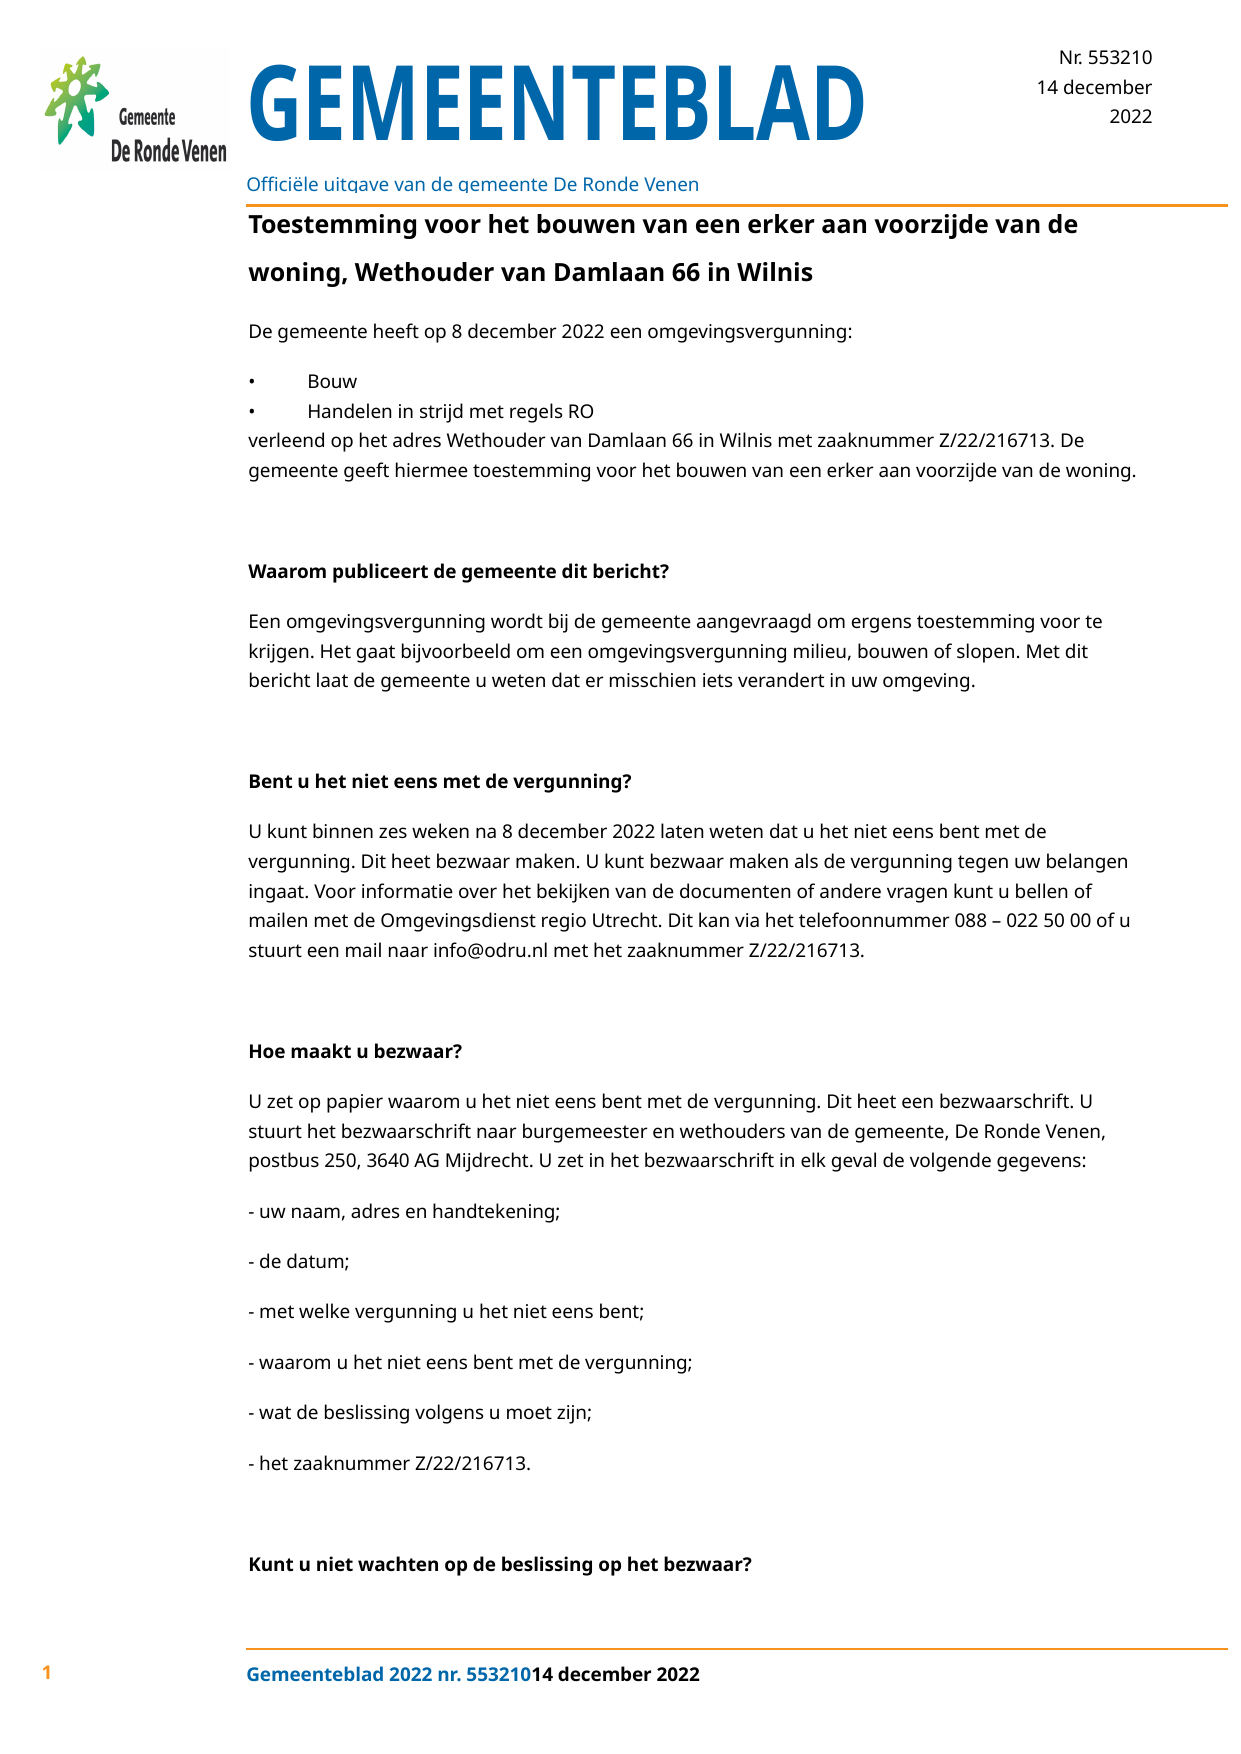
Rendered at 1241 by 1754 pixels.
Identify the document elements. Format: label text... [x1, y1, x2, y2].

text verleend op het adres Wethouder van Damlaan 66 in Wilnis met zaaknummer Z/22/216713. De gemeente geeft hiermee toestemming voor het bouwen van een erker aan voorzijde van de woning. [248, 427, 1152, 483]
text - uw naam, adres en handtekening; [248, 1198, 1152, 1224]
list Handelen in strijd met regels RO [248, 398, 1152, 424]
text - het zaaknummer Z/22/216713. [248, 1450, 1152, 1476]
text De gemeente heeft op 8 december 2022 een omgevingsvergunning: [248, 318, 1152, 344]
text Kunt u niet wachten op de beslissing op het bezwaar? [248, 1551, 1152, 1577]
text Hoe maakt u bezwaar? [248, 1038, 1152, 1064]
text Toestemming voor het bouwen van een erker aan voorzijde van de woning, Wethouder van Damlaan 66 in Wilnis [248, 207, 1152, 288]
list Bouw [248, 368, 1152, 394]
text U kunt binnen zes weken na 8 december 2022 laten weten dat u het niet eens bent met de vergunning. Dit heet bezwaar maken. U kunt bezwaar maken als de vergunning tegen uw belangen ingaat. Voor informatie over het bekijken van de documenten of andere vragen kunt u bellen of mailen met de Omgevingsdienst regio Utrecht. Dit kan via het telefoonnummer 088 – 022 50 00 of u stuurt een mail naar info@odru.nl met het zaaknummer Z/22/216713. [248, 819, 1152, 963]
text - waarom u het niet eens bent met de vergunning; [248, 1349, 1152, 1375]
text - de datum; [248, 1248, 1152, 1274]
text Bent u het niet eens met de vergunning? [248, 768, 1152, 794]
picture [41, 47, 231, 172]
text - wat de beslissing volgens u moet zijn; [248, 1399, 1152, 1425]
text Waarom publiceert de gemeente dit bericht? [248, 558, 1152, 584]
text Een omgevingsvergunning wordt bij de gemeente aangevraagd om ergens toestemming voor te krijgen. Het gaat bijvoorbeeld om een omgevingsvergunning milieu, bouwen of slopen. Met dit bericht laat de gemeente u weten dat er misschien iets verandert in uw omgeving. [248, 608, 1152, 693]
text U zet op papier waarom u het niet eens bent met de vergunning. Dit heet een bezwaarschrift. U stuurt het bezwaarschrift naar burgemeester en wethouders van de gemeente, De Ronde Venen, postbus 250, 3640 AG Mijdrecht. U zet in het bezwaarschrift in elk geval de volgende gegevens: [248, 1088, 1152, 1173]
text - met welke vergunning u het niet eens bent; [248, 1299, 1152, 1324]
